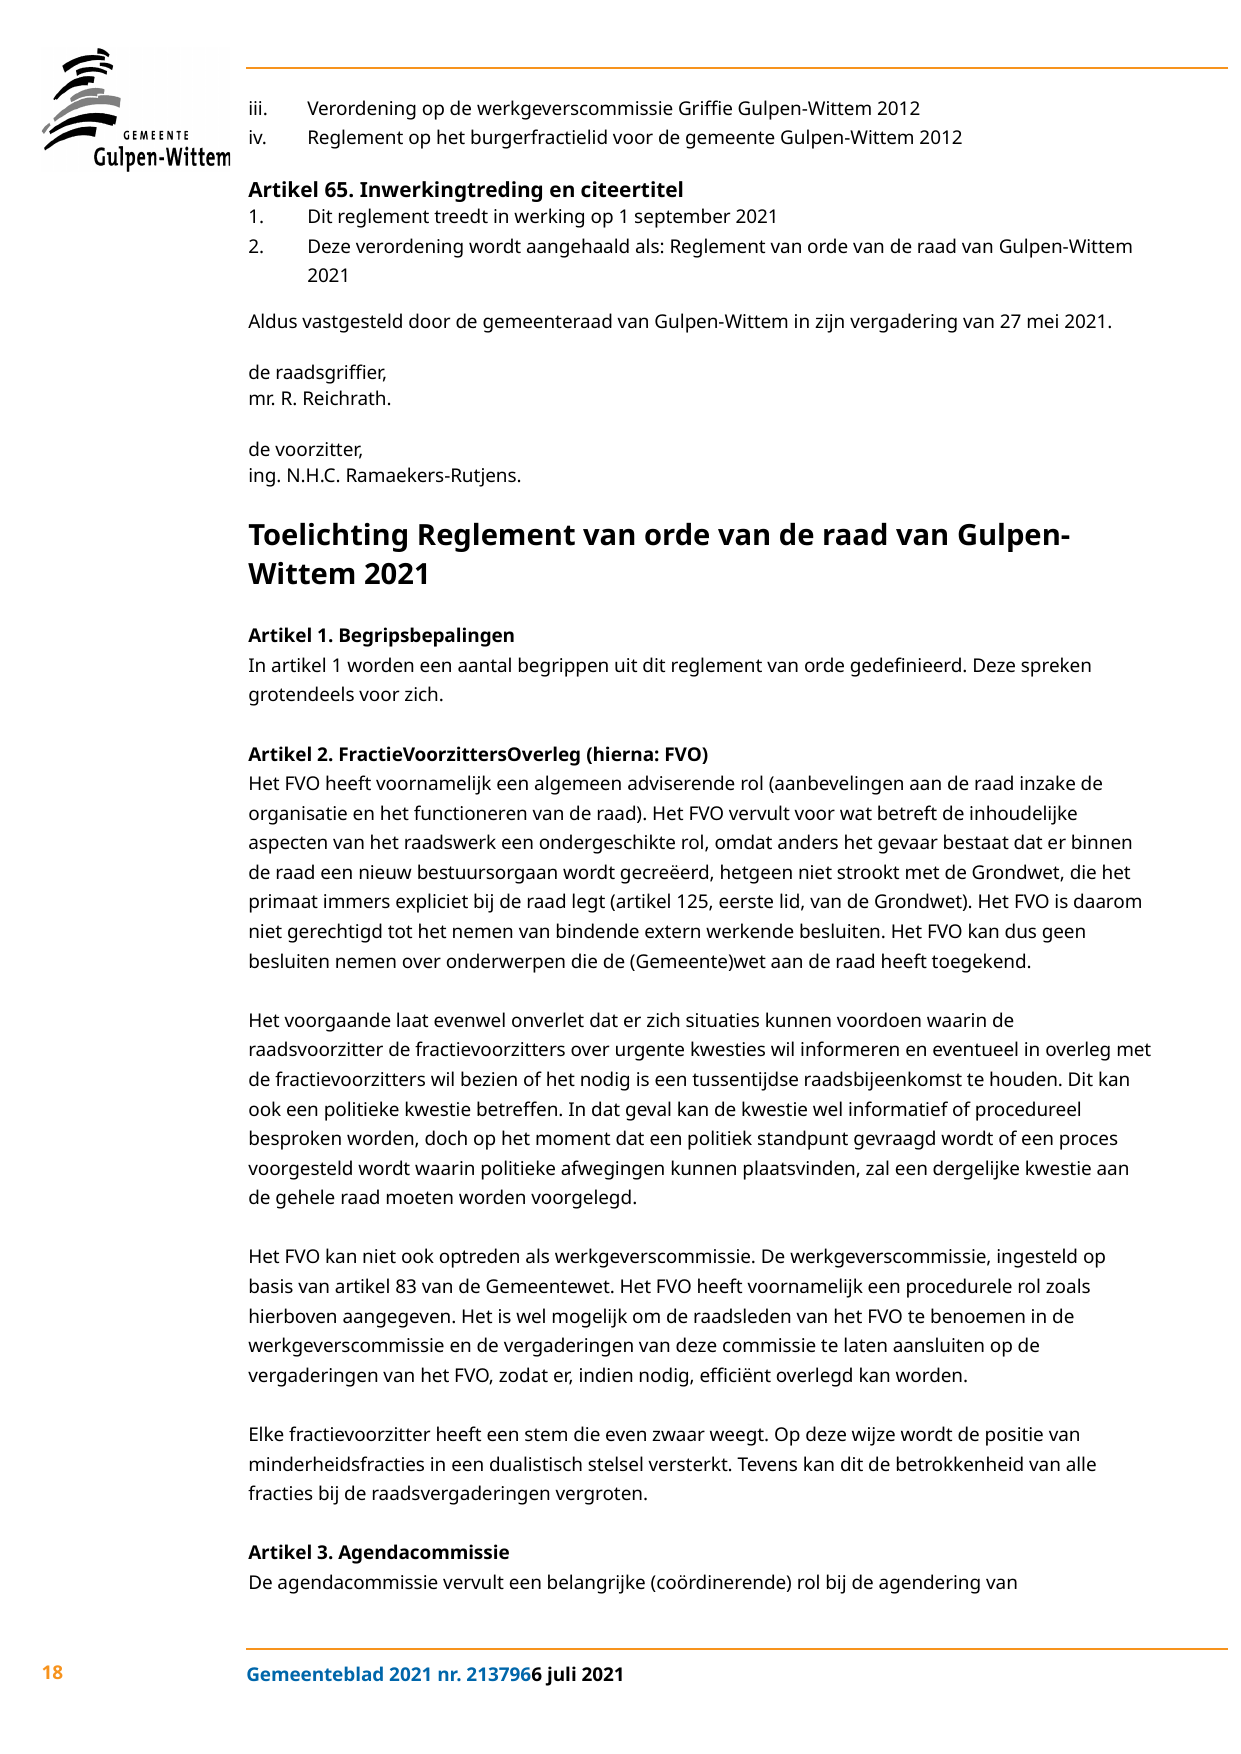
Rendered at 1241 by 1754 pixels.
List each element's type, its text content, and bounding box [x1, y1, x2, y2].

picture [41, 47, 231, 172]
list Dit reglement treedt in werking op 1 september 2021 [248, 203, 1152, 229]
text Elke fractievoorzitter heeft een stem die even zwaar weegt. Op deze wijze wordt de positie van minderheidsfracties in een dualistisch stelsel versterkt. Tevens kan dit de betrokkenheid van alle fracties bij de raadsvergaderingen vergroten. [248, 1421, 1152, 1506]
text Het FVO heeft voornamelijk een algemeen adviserende rol (aanbevelingen aan de raad inzake de organisatie en het functioneren van de raad). Het FVO vervult voor wat betreft de inhoudelijke aspecten van het raadswerk een ondergeschikte rol, omdat anders het gevaar bestaat dat er binnen de raad een nieuw bestuursorgaan wordt gecreëerd, hetgeen niet strookt met de Grondwet, die het primaat immers expliciet bij de raad legt (artikel 125, eerste lid, van de Grondwet). Het FVO is daarom niet gerechtigd tot het nemen van bindende extern werkende besluiten. Het FVO kan dus geen besluiten nemen over onderwerpen die de (Gemeente)wet aan de raad heeft toegekend. [248, 770, 1152, 973]
text mr. R. Reichrath. [248, 385, 1152, 411]
text Toelichting Reglement van orde van de raad van Gulpen-Wittem 2021 [248, 514, 1152, 593]
text De agendacommissie vervult een belangrijke (coördinerende) rol bij de agendering van [248, 1569, 1152, 1595]
text Artikel 2. FractieVoorzittersOverleg (hierna: FVO) [248, 741, 1152, 766]
text Artikel 3. Agendacommissie [248, 1539, 1152, 1565]
list Deze verordening wordt aangehaald als: Reglement van orde van de raad van Gulpen-Wittem 2021 [248, 233, 1152, 288]
text In artikel 1 worden een aantal begrippen uit dit reglement van orde gedefinieerd. Deze spreken grotendeels voor zich. [248, 652, 1152, 707]
text ing. N.H.C. Ramaekers-Rutjens. [248, 462, 1152, 488]
text de voorzitter, [248, 437, 1152, 462]
text de raadsgriffier, [248, 359, 1152, 385]
list Reglement op het burgerfractielid voor de gemeente Gulpen-Wittem 2012 [248, 124, 1152, 150]
text Aldus vastgesteld door de gemeenteraad van Gulpen-Wittem in zijn vergadering van 27 mei 2021. [248, 308, 1152, 334]
text Artikel 65. Inwerkingtreding en citeertitel [248, 175, 1152, 203]
list Verordening op de werkgeverscommissie Griffie Gulpen-Wittem 2012 [248, 95, 1152, 121]
text Het FVO kan niet ook optreden als werkgeverscommissie. De werkgeverscommissie, ingesteld op basis van artikel 83 van de Gemeentewet. Het FVO heeft voornamelijk een procedurele rol zoals hierboven aangegeven. Het is wel mogelijk om de raadsleden van het FVO te benoemen in de werkgeverscommissie en de vergaderingen van deze commissie te laten aansluiten op de vergaderingen van het FVO, zodat er, indien nodig, efficiënt overlegd kan worden. [248, 1244, 1152, 1388]
text Artikel 1. Begripsbepalingen [248, 622, 1152, 648]
text Het voorgaande laat evenwel onverlet dat er zich situaties kunnen voordoen waarin de raadsvoorzitter de fractievoorzitters over urgente kwesties wil informeren en eventueel in overleg met de fractievoorzitters wil bezien of het nodig is een tussentijdse raadsbijeenkomst te houden. Dit kan ook een politieke kwestie betreffen. In dat geval kan de kwestie wel informatief of procedureel besproken worden, doch op het moment dat een politiek standpunt gevraagd wordt of een proces voorgesteld wordt waarin politieke afwegingen kunnen plaatsvinden, zal een dergelijke kwestie aan de gehele raad moeten worden voorgelegd. [248, 1007, 1152, 1210]
